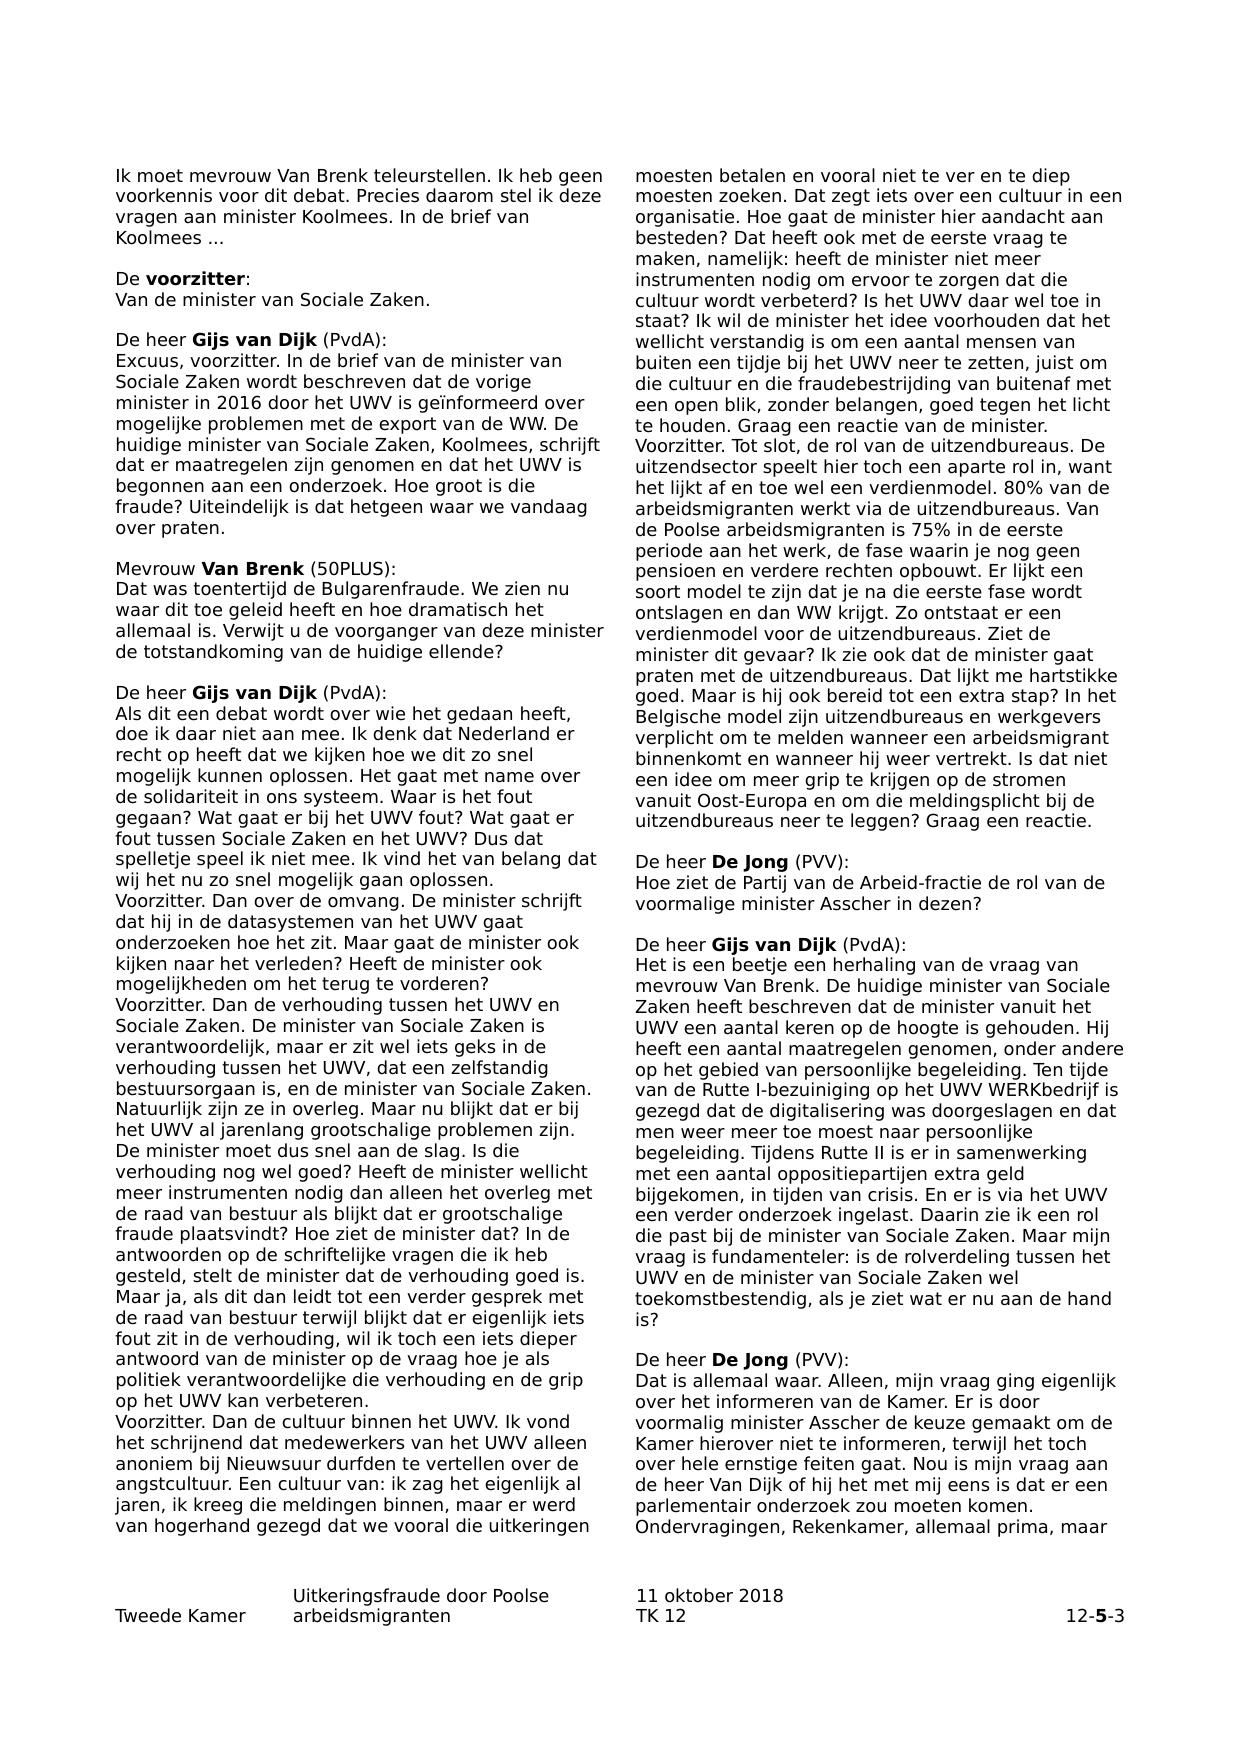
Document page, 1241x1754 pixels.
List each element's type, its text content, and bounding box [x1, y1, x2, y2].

text De heer De Jong (PVV): [635, 1350, 1125, 1371]
text moesten betalen en vooral niet te ver en te diep moesten zoeken. Dat zegt iets over een cultuur in een organisatie. Hoe gaat de minister hier aandacht aan besteden? Dat heeft ook met de eerste vraag te maken, namelijk: heeft de minister niet meer instrumenten nodig om ervoor te zorgen dat die cultuur wordt verbeterd? Is het UWV daar wel toe in staat? Ik wil de minister het idee voorhouden dat het wellicht verstandig is om een aantal mensen van buiten een tijdje bij het UWV neer te zetten, juist om die cultuur en die fraudebestrijding van buitenaf met een open blik, zonder belangen, goed tegen het licht te houden. Graag een reactie van de minister. [635, 165, 1125, 436]
text Voorzitter. Dan over de omvang. De minister schrijft dat hij in de datasystemen van het UWV gaat onderzoeken hoe het zit. Maar gaat de minister ook kijken naar het verleden? Heeft de minister ook mogelijkheden om het terug te vorderen? [115, 891, 605, 995]
text Hoe ziet de Partij van de Arbeid-fractie de rol van de voormalige minister Asscher in dezen? [635, 873, 1125, 914]
text Het is een beetje een herhaling van de vraag van mevrouw Van Brenk. De huidige minister van Sociale Zaken heeft beschreven dat de minister vanuit het UWV een aantal keren op de hoogte is gehouden. Hij heeft een aantal maatregelen genomen, onder andere op het gebied van persoonlijke begeleiding. Ten tijde van de Rutte I-bezuiniging op het UWV WERKbedrijf is gezegd dat de digitalisering was doorgeslagen en dat men weer meer toe moest naar persoonlijke begeleiding. Tijdens Rutte II is er in samenwerking met een aantal oppositiepartijen extra geld bijgekomen, in tijden van crisis. En er is via het UWV een verder onderzoek ingelast. Daarin zie ik een rol die past bij de minister van Sociale Zaken. Maar mijn vraag is fundamenteler: is de rolverdeling tussen het UWV en de minister van Sociale Zaken wel toekomstbestendig, als je ziet wat er nu aan de hand is? [635, 955, 1125, 1330]
text Ik moet mevrouw Van Brenk teleurstellen. Ik heb geen voorkennis voor dit debat. Precies daarom stel ik deze vragen aan minister Koolmees. In de brief van Koolmees ... [115, 165, 605, 249]
text De heer Gijs van Dijk (PvdA): [115, 330, 605, 351]
text Voorzitter. Tot slot, de rol van de uitzendbureaus. De uitzendsector speelt hier toch een aparte rol in, want het lijkt af en toe wel een verdienmodel. 80% van de arbeidsmigranten werkt via de uitzendbureaus. Van de Poolse arbeidsmigranten is 75% in de eerste periode aan het werk, de fase waarin je nog geen pensioen en verdere rechten opbouwt. Er lijkt een soort model te zijn dat je na die eerste fase wordt ontslagen en dan WW krijgt. Zo ontstaat er een verdienmodel voor de uitzendbureaus. Ziet de minister dit gevaar? Ik zie ook dat de minister gaat praten met de uitzendbureaus. Dat lijkt me hartstikke goed. Maar is hij ook bereid tot een extra stap? In het Belgische model zijn uitzendbureaus en werkgevers verplicht om te melden wanneer een arbeidsmigrant binnenkomt en wanneer hij weer vertrekt. Is dat niet een idee om meer grip te krijgen op de stromen vanuit Oost-Europa en om die meldingsplicht bij de uitzendbureaus neer te leggen? Graag een reactie. [635, 436, 1125, 832]
text De heer Gijs van Dijk (PvdA): [635, 934, 1125, 955]
text Excuus, voorzitter. In de brief van de minister van Sociale Zaken wordt beschreven dat de vorige minister in 2016 door het UWV is geïnformeerd over mogelijke problemen met de export van de WW. De huidige minister van Sociale Zaken, Koolmees, schrijft dat er maatregelen zijn genomen en dat het UWV is begonnen aan een onderzoek. Hoe groot is die fraude? Uiteindelijk is dat hetgeen waar we vandaag over praten. [115, 351, 605, 538]
text Als dit een debat wordt over wie het gedaan heeft, doe ik daar niet aan mee. Ik denk dat Nederland er recht op heeft dat we kijken hoe we dit zo snel mogelijk kunnen oplossen. Het gaat met name over de solidariteit in ons systeem. Waar is het fout gegaan? Wat gaat er bij het UWV fout? Wat gaat er fout tussen Sociale Zaken en het UWV? Dus dat spelletje speel ik niet mee. Ik vind het van belang dat wij het nu zo snel mogelijk gaan oplossen. [115, 703, 605, 891]
text Voorzitter. Dan de cultuur binnen het UWV. Ik vond het schrijnend dat medewerkers van het UWV alleen anoniem bij Nieuwsuur durfden te vertellen over de angstcultuur. Een cultuur van: ik zag het eigenlijk al jaren, ik kreeg die meldingen binnen, maar er werd van hogerhand gezegd dat we vooral die uitkeringen [115, 1412, 605, 1537]
text Dat is allemaal waar. Alleen, mijn vraag ging eigenlijk over het informeren van de Kamer. Er is door voormalig minister Asscher de keuze gemaakt om de Kamer hierover niet te informeren, terwijl het toch over hele ernstige feiten gaat. Nou is mijn vraag aan de heer Van Dijk of hij het met mij eens is dat er een parlementair onderzoek zou moeten komen. Ondervragingen, Rekenkamer, allemaal prima, maar [635, 1371, 1125, 1537]
text De voorzitter: [115, 269, 605, 289]
text De heer De Jong (PVV): [635, 852, 1125, 873]
text Mevrouw Van Brenk (50PLUS): [115, 558, 605, 579]
text De heer Gijs van Dijk (PvdA): [115, 682, 605, 703]
text Dat was toentertijd de Bulgarenfraude. We zien nu waar dit toe geleid heeft en hoe dramatisch het allemaal is. Verwijt u de voorganger van deze minister de totstandkoming van de huidige ellende? [115, 579, 605, 662]
text Van de minister van Sociale Zaken. [115, 289, 605, 310]
text Voorzitter. Dan de verhouding tussen het UWV en Sociale Zaken. De minister van Sociale Zaken is verantwoordelijk, maar er zit wel iets geks in de verhouding tussen het UWV, dat een zelfstandig bestuursorgaan is, en de minister van Sociale Zaken. Natuurlijk zijn ze in overleg. Maar nu blijkt dat er bij het UWV al jarenlang grootschalige problemen zijn. De minister moet dus snel aan de slag. Is die verhouding nog wel goed? Heeft de minister wellicht meer instrumenten nodig dan alleen het overleg met de raad van bestuur als blijkt dat er grootschalige fraude plaatsvindt? Hoe ziet de minister dat? In de antwoorden op de schriftelijke vragen die ik heb gesteld, stelt de minister dat de verhouding goed is. Maar ja, als dit dan leidt tot een verder gesprek met de raad van bestuur terwijl blijkt dat er eigenlijk iets fout zit in de verhouding, wil ik toch een iets dieper antwoord van de minister op de vraag hoe je als politiek verantwoordelijke die verhouding en de grip op het UWV kan verbeteren. [115, 995, 605, 1412]
